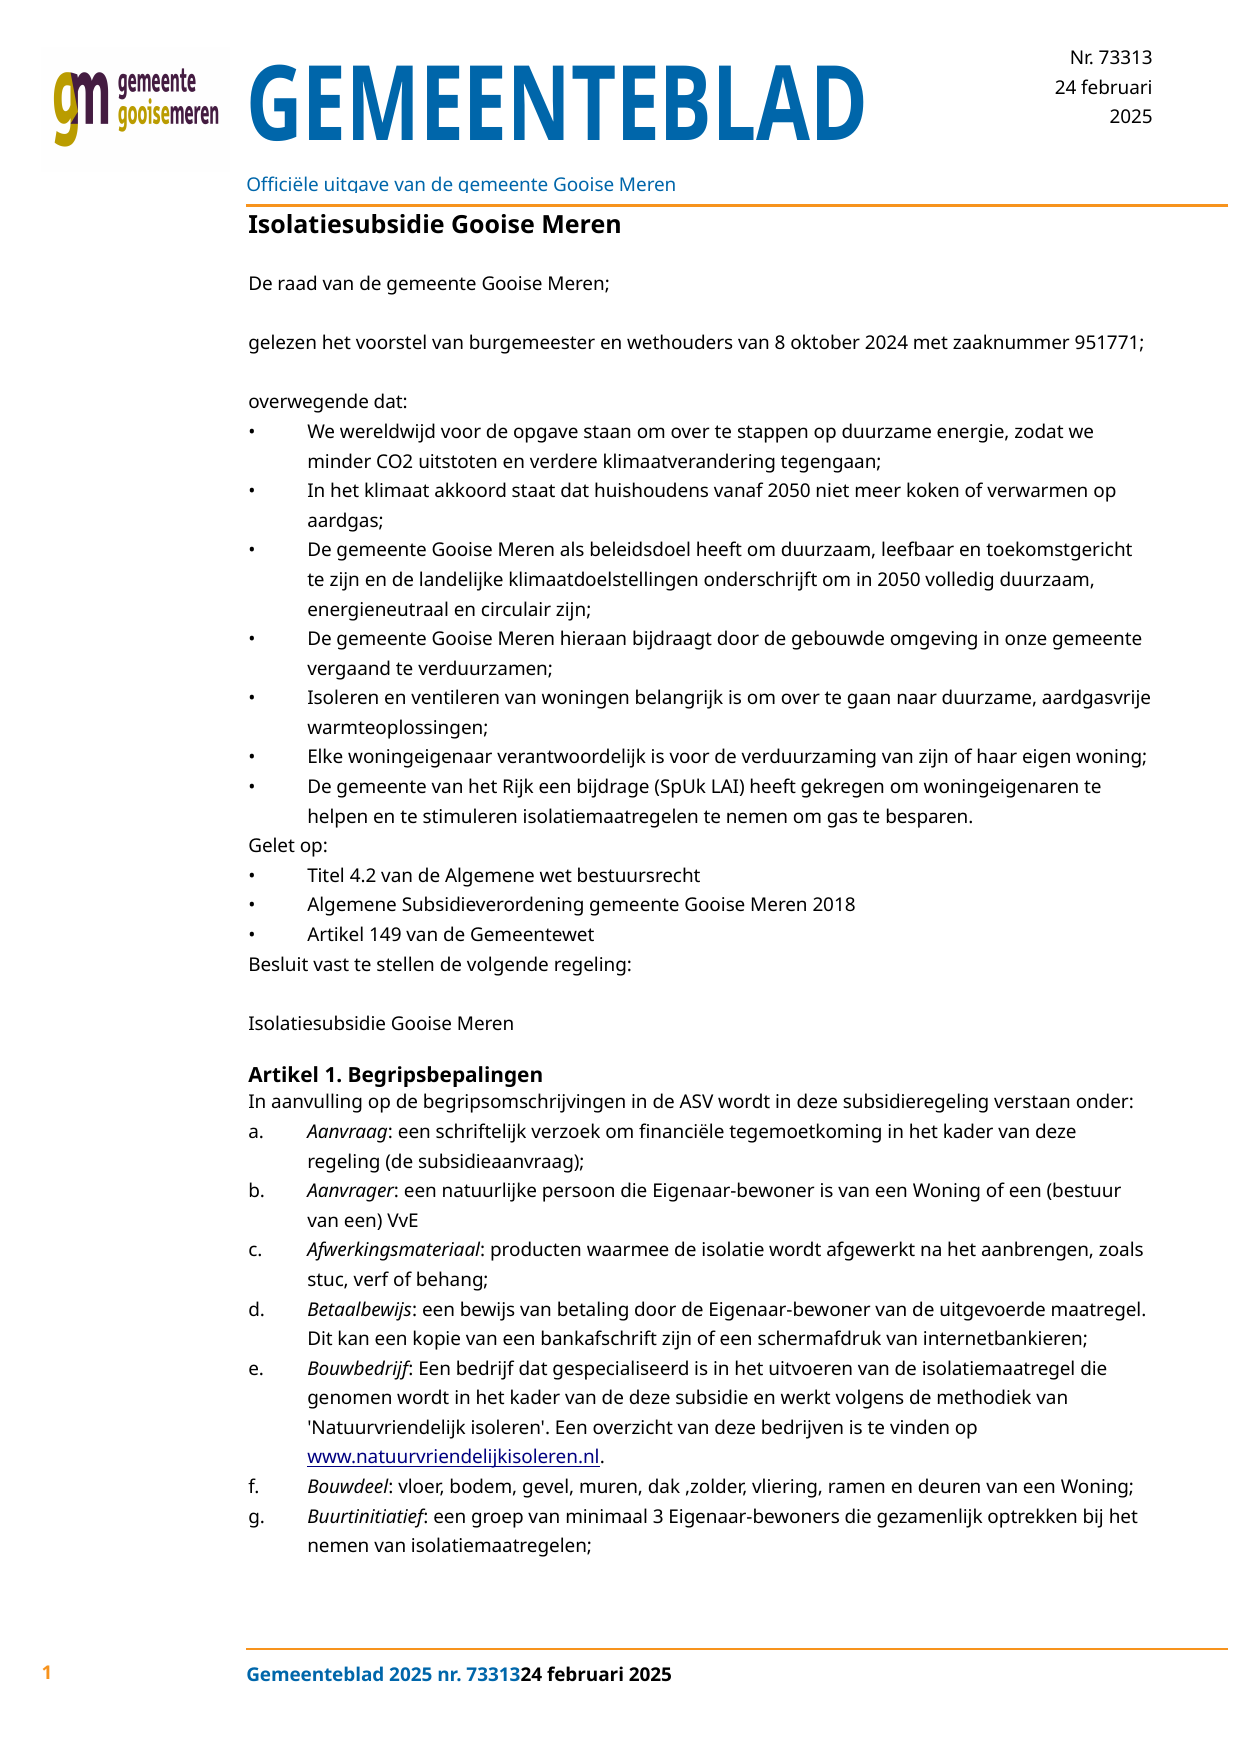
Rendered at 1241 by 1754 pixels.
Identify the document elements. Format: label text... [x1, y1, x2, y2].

list Buurtinitiatief: een groep van minimaal 3 Eigenaar-bewoners die gezamenlijk optrekken bij het nemen van isolatiemaatregelen; [248, 1503, 1152, 1558]
picture [41, 47, 231, 172]
list De gemeente Gooise Meren hieraan bijdraagt door de gebouwde omgeving in onze gemeente vergaand te verduurzamen; [248, 625, 1152, 681]
list Aanvraag: een schriftelijk verzoek om financiële tegemoetkoming in het kader van deze regeling (de subsidieaanvraag); [248, 1118, 1152, 1174]
text De raad van de gemeente Gooise Meren; [248, 270, 1152, 296]
list Afwerkingsmateriaal: producten waarmee de isolatie wordt afgewerkt na het aanbrengen, zoals stuc, verf of behang; [248, 1237, 1152, 1292]
list Bouwdeel: vloer, bodem, gevel, muren, dak ,zolder, vliering, ramen en deuren van een Woning; [248, 1473, 1152, 1499]
list Artikel 149 van de Gemeentewet [248, 921, 1152, 947]
list Bouwbedrijf: Een bedrijf dat gespecialiseerd is in het uitvoeren van de isolatiemaatregel die genomen wordt in het kader van de deze subsidie en werkt volgens de methodiek van 'Natuurvriendelijk isoleren'. Een overzicht van deze bedrijven is te vinden op www.natuurvriendelijkisoleren.nl. [248, 1355, 1152, 1469]
text overwegende dat: [248, 389, 1152, 414]
list De gemeente van het Rijk een bijdrage (SpUk LAI) heeft gekregen om woningeigenaren te helpen en te stimuleren isolatiemaatregelen te nemen om gas te besparen. [248, 773, 1152, 828]
list De gemeente Gooise Meren als beleidsdoel heeft om duurzaam, leefbaar en toekomstgericht te zijn en de landelijke klimaatdoelstellingen onderschrijft om in 2050 volledig duurzaam, energieneutraal en circulair zijn; [248, 537, 1152, 621]
list Titel 4.2 van de Algemene wet bestuursrecht [248, 862, 1152, 888]
text Artikel 1. Begripsbepalingen [248, 1060, 1152, 1089]
text In aanvulling op de begripsomschrijvingen in de ASV wordt in deze subsidieregeling verstaan onder: [248, 1089, 1152, 1114]
list In het klimaat akkoord staat dat huishoudens vanaf 2050 niet meer koken of verwarmen op aardgas; [248, 477, 1152, 533]
text Isolatiesubsidie Gooise Meren [248, 1010, 1152, 1036]
list Aanvrager: een natuurlijke persoon die Eigenaar-bewoner is van een Woning of een (bestuur van een) VvE [248, 1177, 1152, 1233]
text Isolatiesubsidie Gooise Meren [248, 207, 1152, 241]
list Isoleren en ventileren van woningen belangrijk is om over te gaan naar duurzame, aardgasvrije warmteoplossingen; [248, 684, 1152, 740]
list We wereldwijd voor de opgave staan om over te stappen op duurzame energie, zodat we minder CO2 uitstoten en verdere klimaatverandering tegengaan; [248, 418, 1152, 473]
text Gelet op: [248, 832, 1152, 858]
list Betaalbewijs: een bewijs van betaling door de Eigenaar-bewoner van de uitgevoerde maatregel. Dit kan een kopie van een bankafschrift zijn of een schermafdruk van internetbankieren; [248, 1296, 1152, 1351]
text gelezen het voorstel van burgemeester en wethouders van 8 oktober 2024 met zaaknummer 951771; [248, 329, 1152, 355]
text Besluit vast te stellen de volgende regeling: [248, 951, 1152, 976]
list Algemene Subsidieverordening gemeente Gooise Meren 2018 [248, 892, 1152, 917]
list Elke woningeigenaar verantwoordelijk is voor de verduurzaming van zijn of haar eigen woning; [248, 744, 1152, 769]
